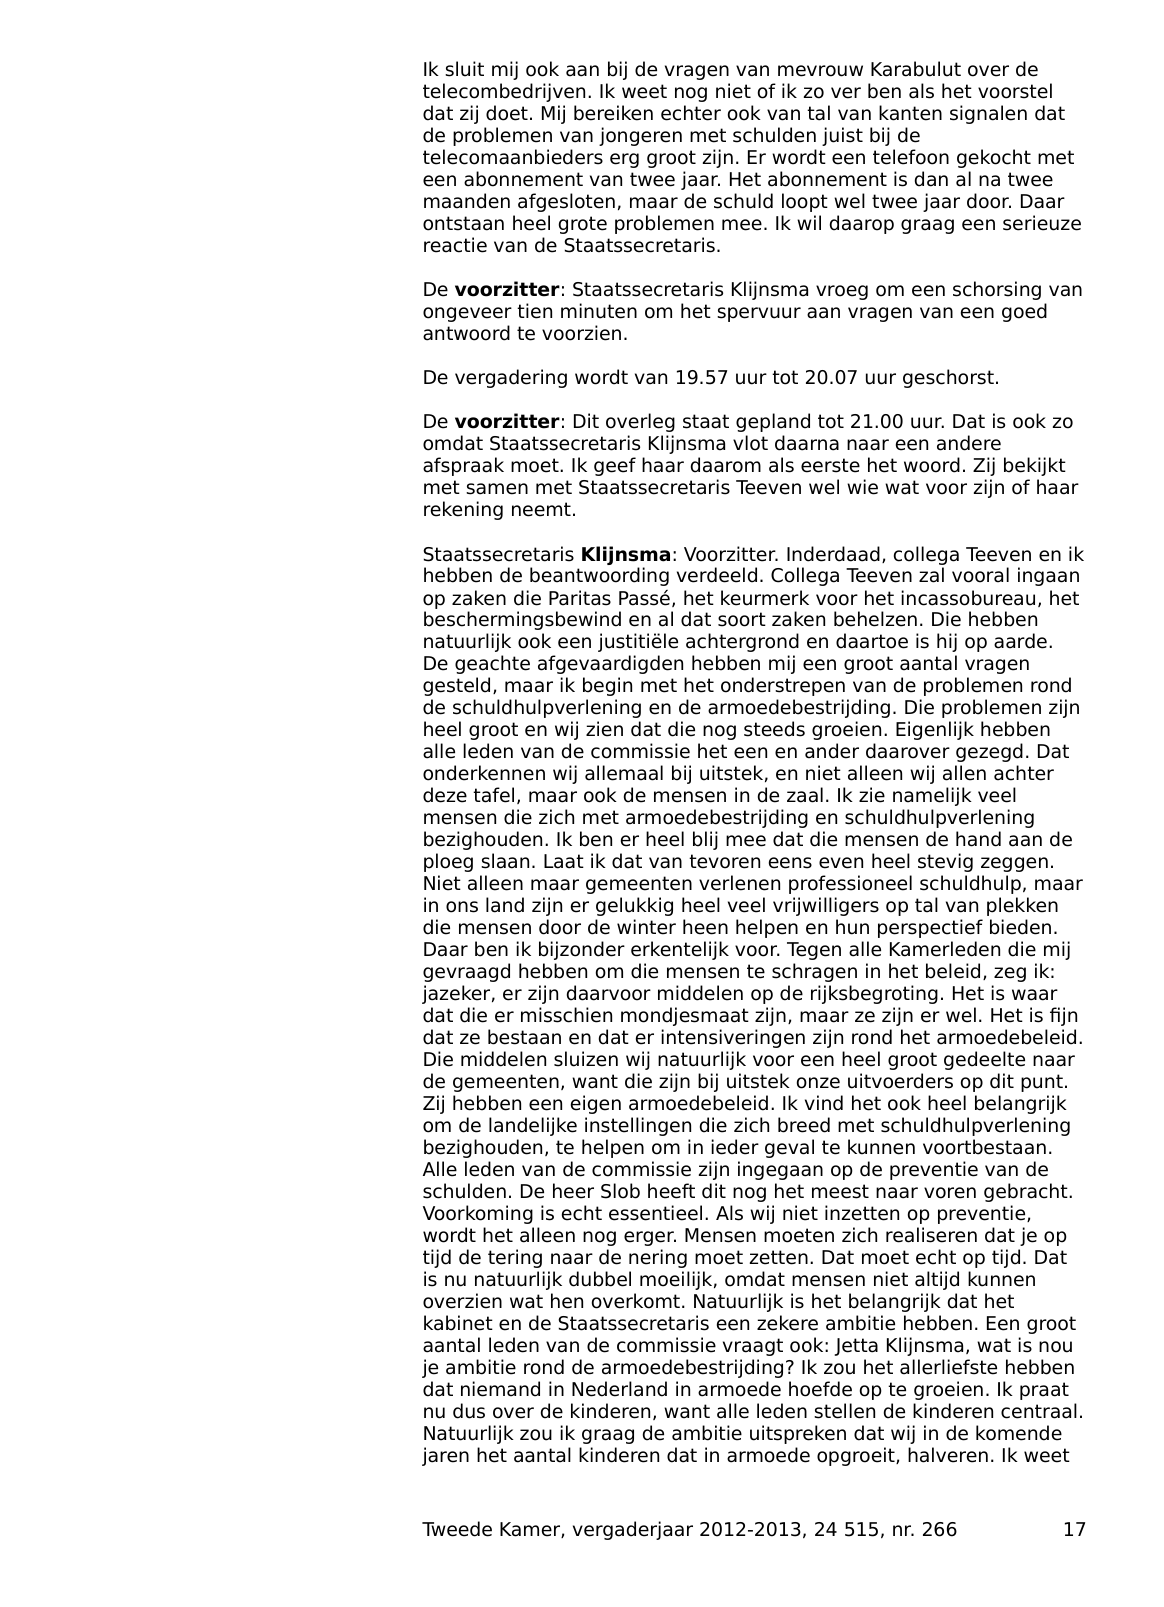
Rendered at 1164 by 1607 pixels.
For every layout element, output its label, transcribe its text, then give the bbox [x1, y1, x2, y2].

text De vergadering wordt van 19.57 uur tot 20.07 uur geschorst. [422, 367, 1087, 389]
text De voorzitter: Staatssecretaris Klijnsma vroeg om een schorsing van ongeveer tien minuten om het spervuur aan vragen van een goed antwoord te voorzien. [422, 279, 1087, 345]
text De geachte afgevaardigden hebben mij een groot aantal vragen gesteld, maar ik begin met het onderstrepen van de problemen rond de schuldhulpverlening en de armoedebestrijding. Die problemen zijn heel groot en wij zien dat die nog steeds groeien. Eigenlijk hebben alle leden van de commissie het een en ander daarover gezegd. Dat onderkennen wij allemaal bij uitstek, en niet alleen wij allen achter deze tafel, maar ook de mensen in de zaal. Ik zie namelijk veel mensen die zich met armoedebestrijding en schuldhulpverlening bezighouden. Ik ben er heel blij mee dat die mensen de hand aan de ploeg slaan. Laat ik dat van tevoren eens even heel stevig zeggen. Niet alleen maar gemeenten verlenen professioneel schuldhulp, maar in ons land zijn er gelukkig heel veel vrijwilligers op tal van plekken die mensen door de winter heen helpen en hun perspectief bieden. Daar ben ik bijzonder erkentelijk voor. Tegen alle Kamerleden die mij gevraagd hebben om die mensen te schragen in het beleid, zeg ik: jazeker, er zijn daarvoor middelen op de rijksbegroting. Het is waar dat die er misschien mondjesmaat zijn, maar ze zijn er wel. Het is fijn dat ze bestaan en dat er intensiveringen zijn rond het armoedebeleid. Die middelen sluizen wij natuurlijk voor een heel groot gedeelte naar de gemeenten, want die zijn bij uitstek onze uitvoerders op dit punt. Zij hebben een eigen armoedebeleid. Ik vind het ook heel belangrijk om de landelijke instellingen die zich breed met schuldhulpverlening bezighouden, te helpen om in ieder geval te kunnen voortbestaan. [422, 653, 1087, 1159]
text Alle leden van de commissie zijn ingegaan op de preventie van de schulden. De heer Slob heeft dit nog het meest naar voren gebracht. Voorkoming is echt essentieel. Als wij niet inzetten op preventie, wordt het alleen nog erger. Mensen moeten zich realiseren dat je op tijd de tering naar de nering moet zetten. Dat moet echt op tijd. Dat is nu natuurlijk dubbel moeilijk, omdat mensen niet altijd kunnen overzien wat hen overkomt. Natuurlijk is het belangrijk dat het kabinet en de Staatssecretaris een zekere ambitie hebben. Een groot aantal leden van de commissie vraagt ook: Jetta Klijnsma, wat is nou je ambitie rond de armoedebestrijding? Ik zou het allerliefste hebben dat niemand in Nederland in armoede hoefde op te groeien. Ik praat nu dus over de kinderen, want alle leden stellen de kinderen centraal. Natuurlijk zou ik graag de ambitie uitspreken dat wij in de komende jaren het aantal kinderen dat in armoede opgroeit, halveren. Ik weet [422, 1159, 1087, 1467]
text De voorzitter: Dit overleg staat gepland tot 21.00 uur. Dat is ook zo omdat Staatssecretaris Klijnsma vlot daarna naar een andere afspraak moet. Ik geef haar daarom als eerste het woord. Zij bekijkt met samen met Staatssecretaris Teeven wel wie wat voor zijn of haar rekening neemt. [422, 411, 1087, 521]
text Staatssecretaris Klijnsma: Voorzitter. Inderdaad, collega Teeven en ik hebben de beantwoording verdeeld. Collega Teeven zal vooral ingaan op zaken die Paritas Passé, het keurmerk voor het incassobureau, het beschermingsbewind en al dat soort zaken behelzen. Die hebben natuurlijk ook een justitiële achtergrond en daartoe is hij op aarde. [422, 543, 1087, 653]
text Ik sluit mij ook aan bij de vragen van mevrouw Karabulut over de telecombedrijven. Ik weet nog niet of ik zo ver ben als het voorstel dat zij doet. Mij bereiken echter ook van tal van kanten signalen dat de problemen van jongeren met schulden juist bij de telecomaanbieders erg groot zijn. Er wordt een telefoon gekocht met een abonnement van twee jaar. Het abonnement is dan al na twee maanden afgesloten, maar de schuld loopt wel twee jaar door. Daar ontstaan heel grote problemen mee. Ik wil daarop graag een serieuze reactie van de Staatssecretaris. [422, 59, 1087, 257]
